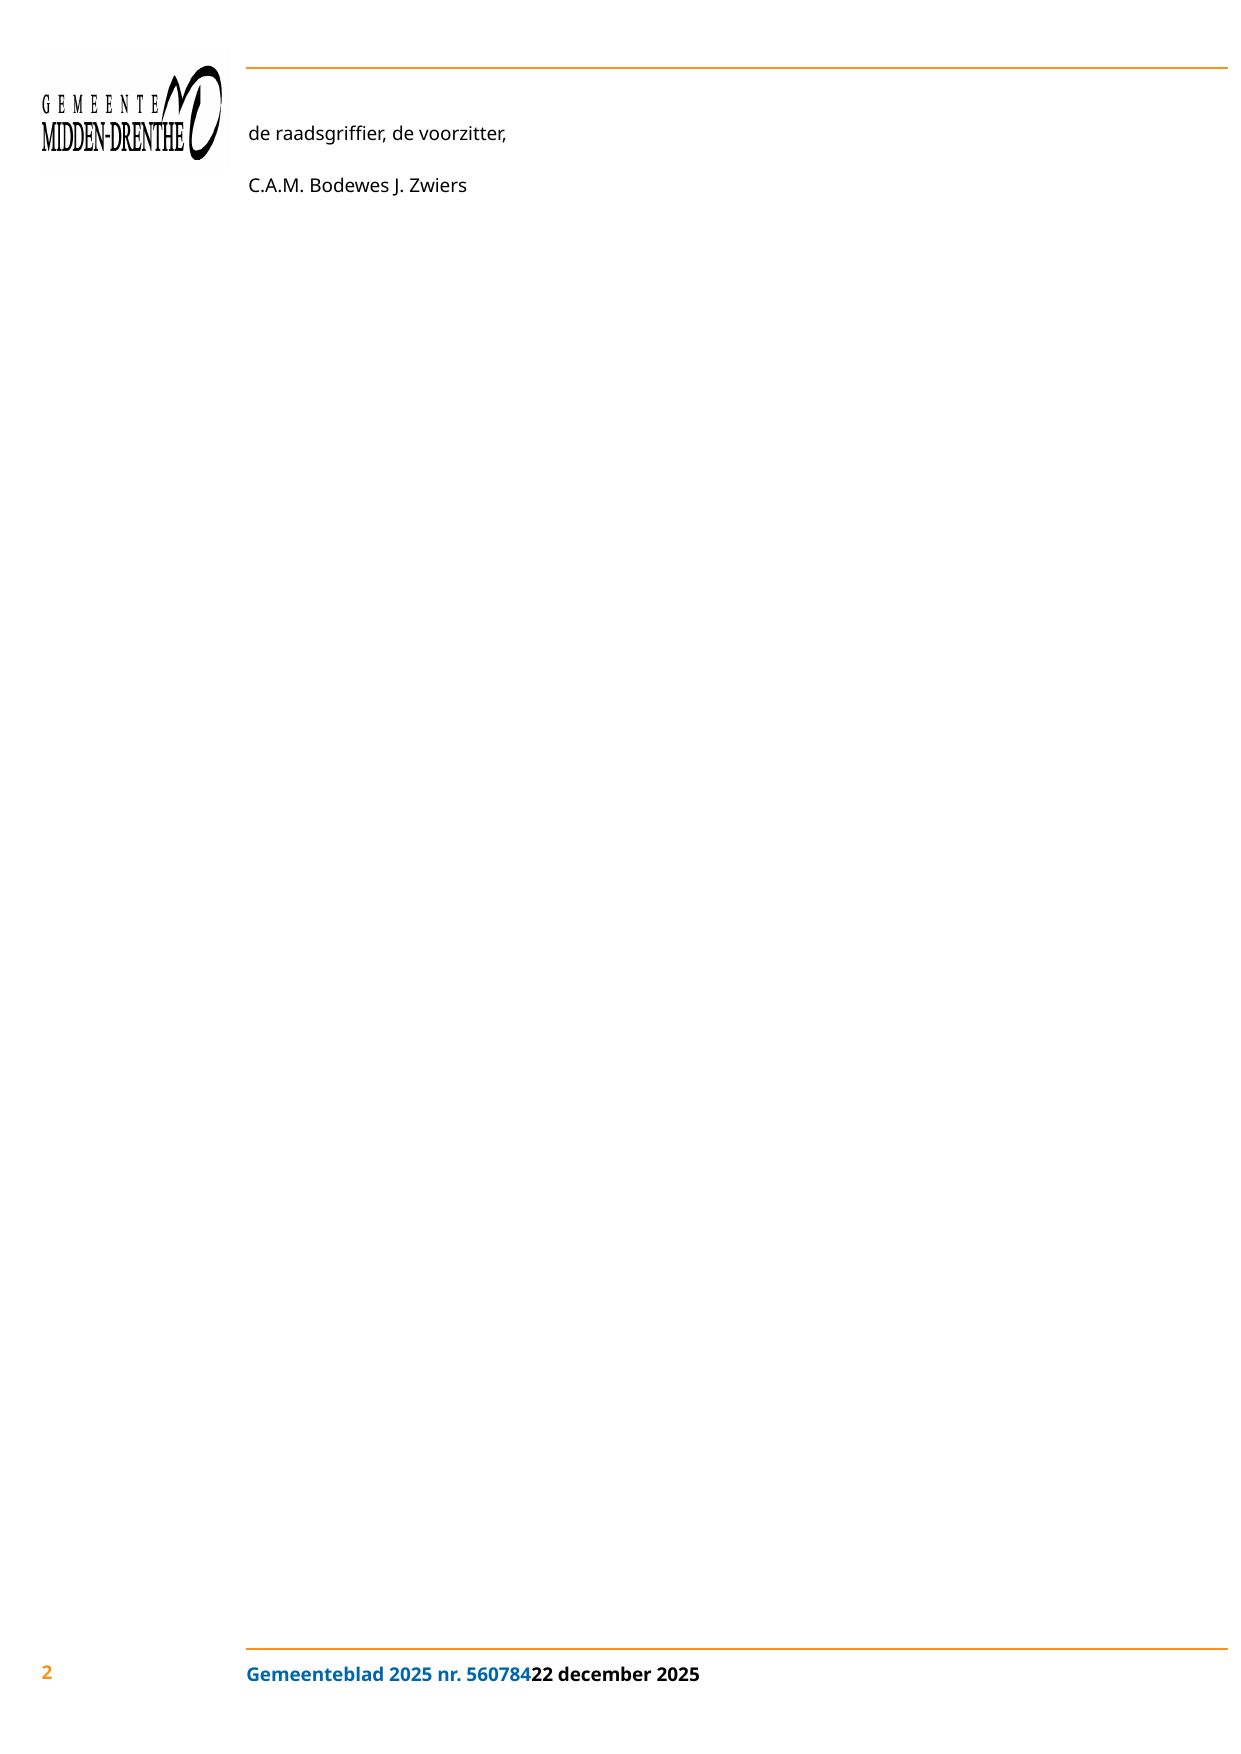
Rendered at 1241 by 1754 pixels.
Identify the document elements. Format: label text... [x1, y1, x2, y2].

text de raadsgriffier, de voorzitter, [248, 121, 1152, 146]
picture [41, 47, 231, 172]
text C.A.M. Bodewes J. Zwiers [248, 172, 1152, 198]
